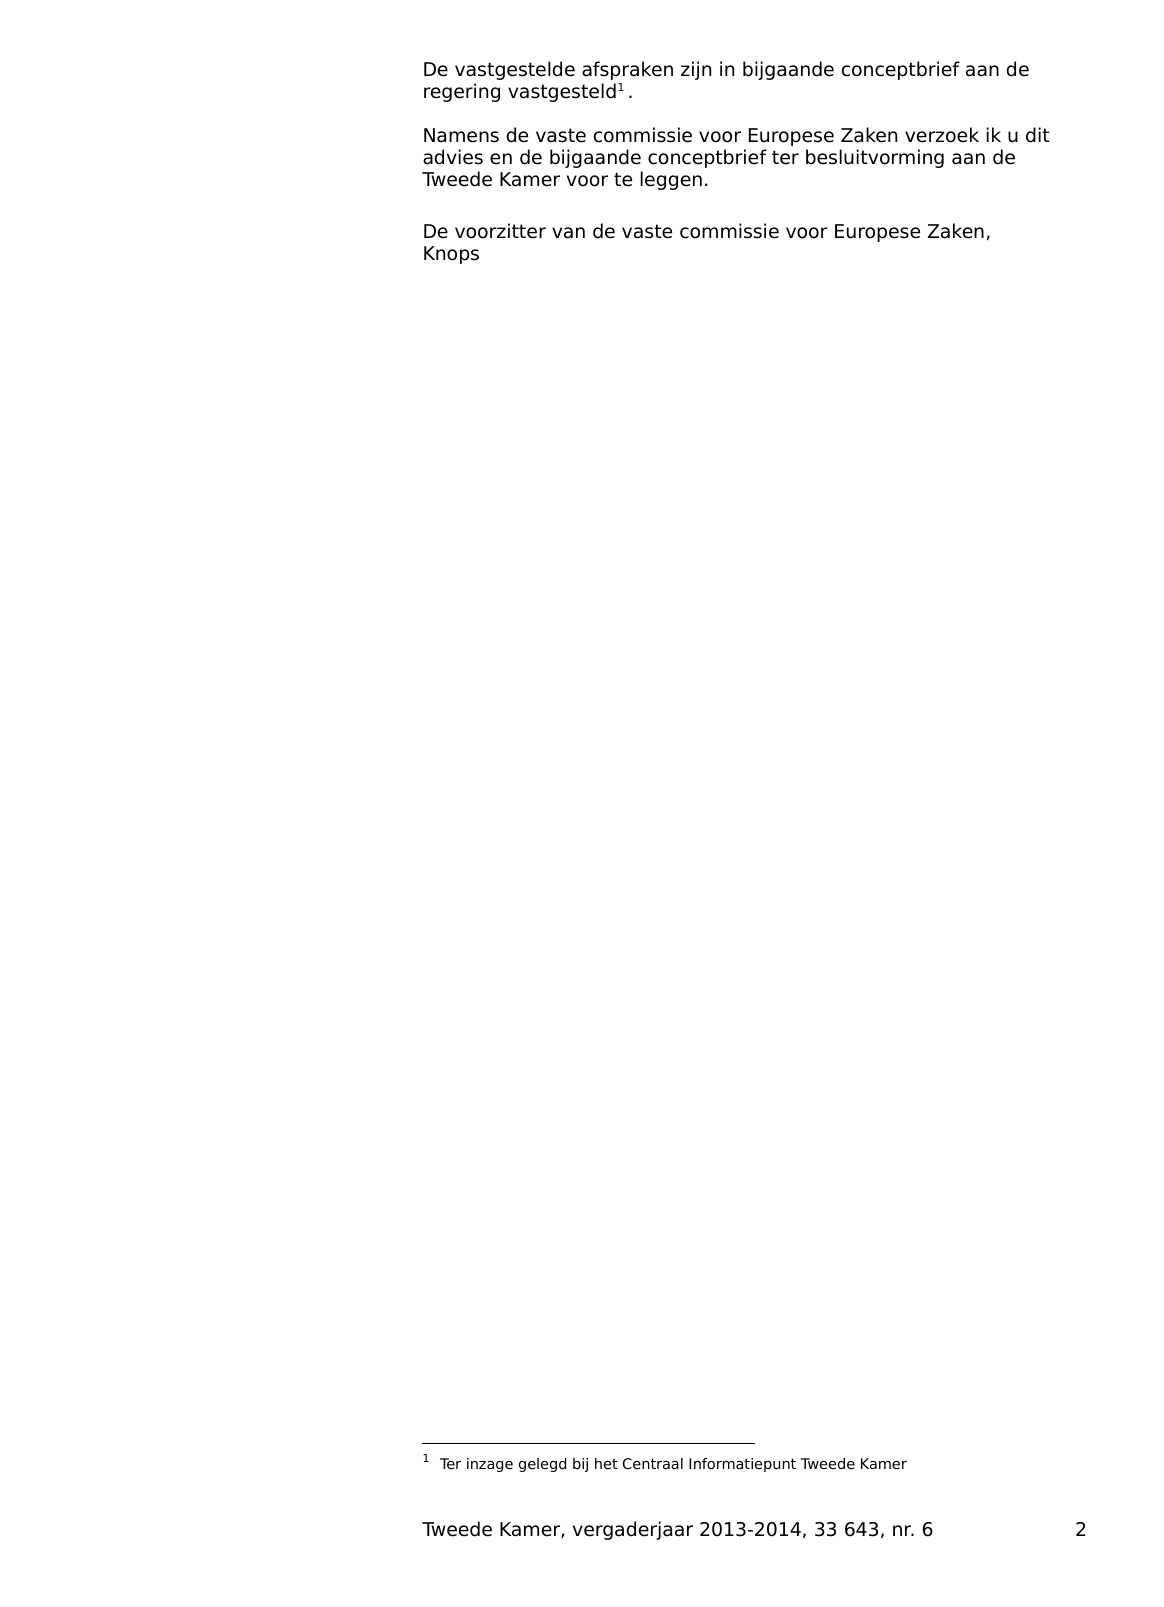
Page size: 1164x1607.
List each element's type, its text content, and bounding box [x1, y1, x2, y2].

text De vastgestelde afspraken zijn in bijgaande conceptbrief aan de regering vastgesteld. [422, 59, 1087, 103]
text Namens de vaste commissie voor Europese Zaken verzoek ik u dit advies en de bijgaande conceptbrief ter besluitvorming aan de Tweede Kamer voor te leggen. [422, 125, 1087, 191]
text De voorzitter van de vaste commissie voor Europese Zaken, Knops [422, 221, 1087, 265]
text Ter inzage gelegd bij het Centraal Informatiepunt Tweede Kamer [422, 1452, 1087, 1474]
